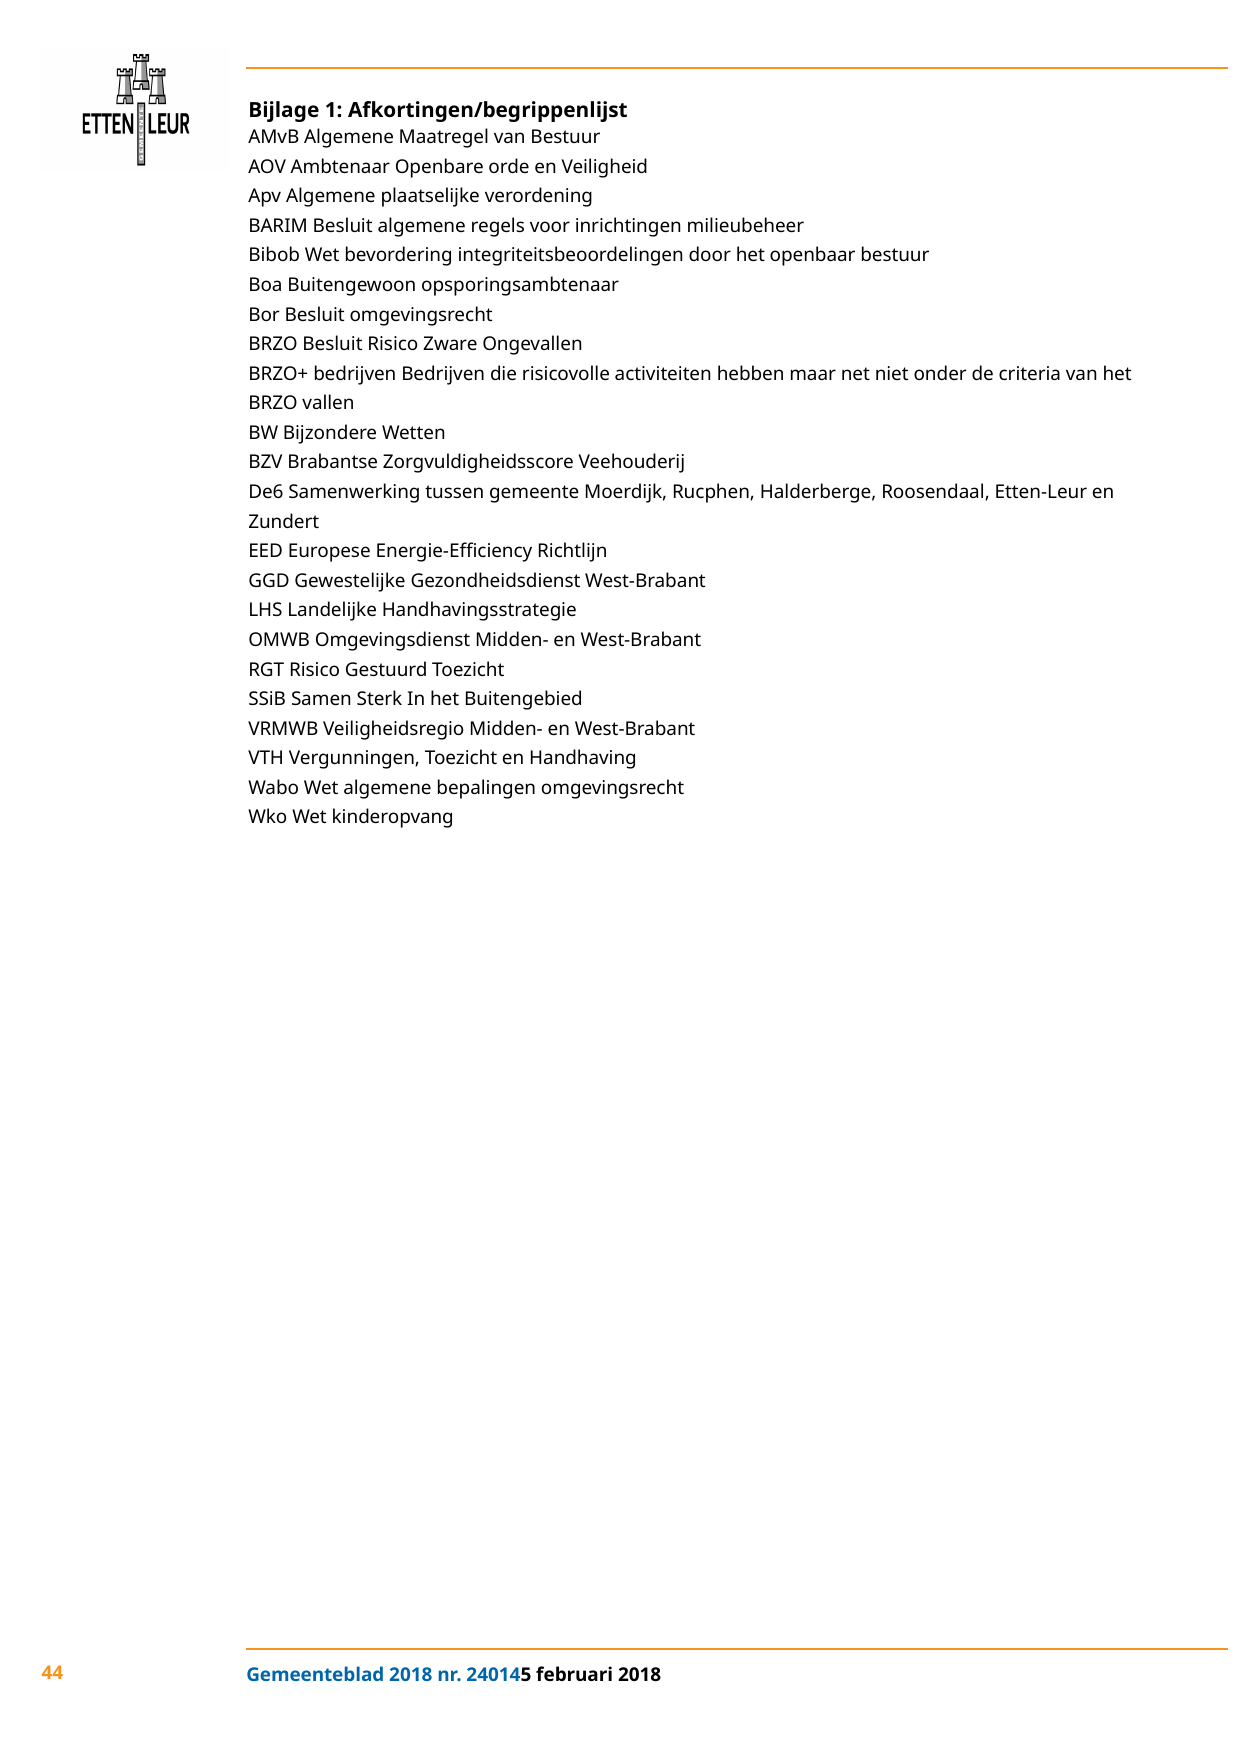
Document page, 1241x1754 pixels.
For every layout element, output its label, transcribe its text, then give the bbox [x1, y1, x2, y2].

text AOV Ambtenaar Openbare orde en Veiligheid [248, 153, 1152, 179]
text BARIM Besluit algemene regels voor inrichtingen milieubeheer [248, 212, 1152, 238]
text RGT Risico Gestuurd Toezicht [248, 656, 1152, 682]
text AMvB Algemene Maatregel van Bestuur [248, 123, 1152, 149]
text SSiB Samen Sterk In het Buitengebied [248, 685, 1152, 711]
text OMWB Omgevingsdienst Midden- en West-Brabant [248, 626, 1152, 652]
text Wabo Wet algemene bepalingen omgevingsrecht [248, 774, 1152, 800]
text EED Europese Energie-Efficiency Richtlijn [248, 537, 1152, 563]
text Bibob Wet bevordering integriteitsbeoordelingen door het openbaar bestuur [248, 242, 1152, 267]
text BW Bijzondere Wetten [248, 419, 1152, 445]
text VTH Vergunningen, Toezicht en Handhaving [248, 744, 1152, 770]
text GGD Gewestelijke Gezondheidsdienst West-Brabant [248, 567, 1152, 593]
text BZV Brabantse Zorgvuldigheidsscore Veehouderij [248, 449, 1152, 474]
text Wko Wet kinderopvang [248, 804, 1152, 829]
text BRZO+ bedrijven Bedrijven die risicovolle activiteiten hebben maar net niet onder de criteria van het BRZO vallen [248, 360, 1152, 415]
text Boa Buitengewoon opsporingsambtenaar [248, 271, 1152, 297]
text LHS Landelijke Handhavingsstrategie [248, 597, 1152, 622]
text De6 Samenwerking tussen gemeente Moerdijk, Rucphen, Halderberge, Roosendaal, Etten-Leur en Zundert [248, 478, 1152, 534]
text VRMWB Veiligheidsregio Midden- en West-Brabant [248, 715, 1152, 741]
text Bijlage 1: Afkortingen/begrippenlijst [248, 95, 1152, 123]
picture [41, 47, 231, 172]
text Bor Besluit omgevingsrecht [248, 301, 1152, 327]
text Apv Algemene plaatselijke verordening [248, 182, 1152, 208]
text BRZO Besluit Risico Zware Ongevallen [248, 330, 1152, 356]
